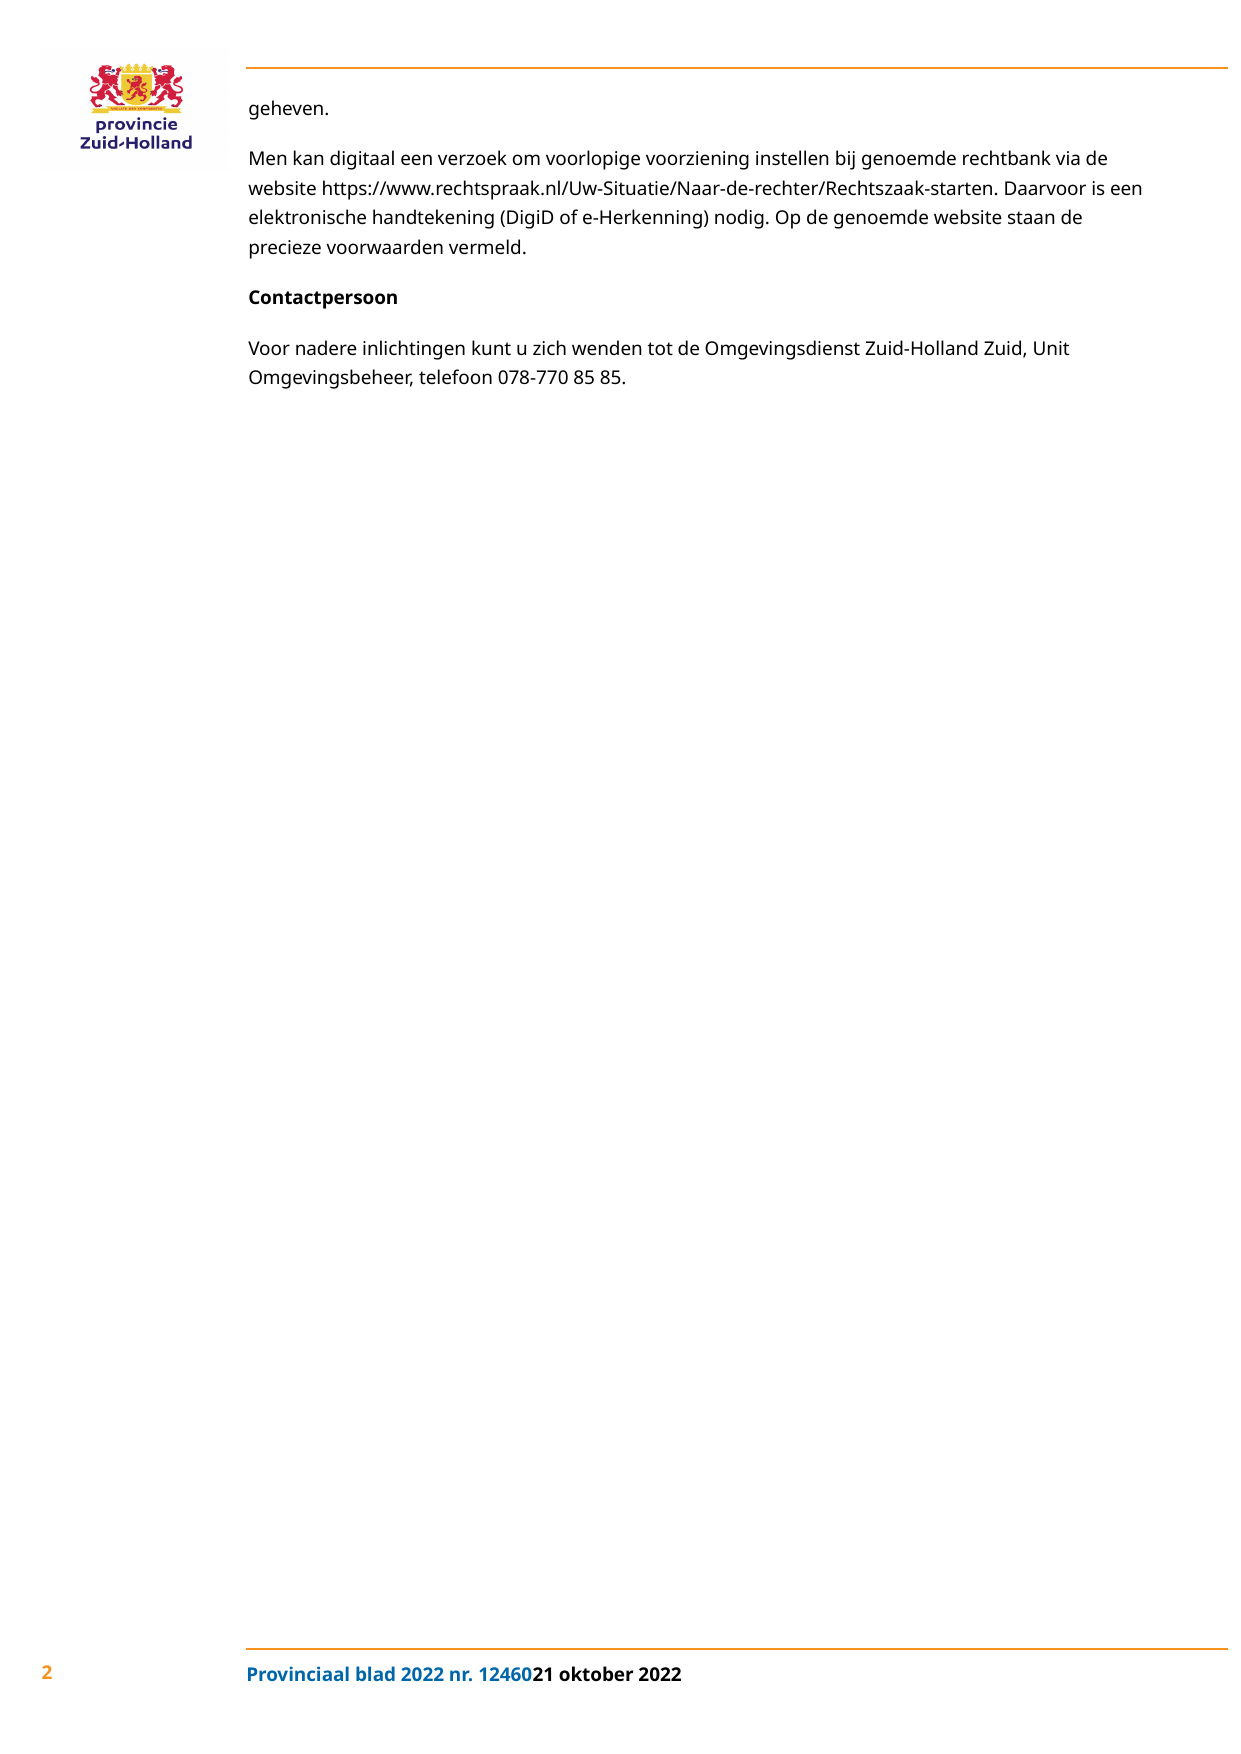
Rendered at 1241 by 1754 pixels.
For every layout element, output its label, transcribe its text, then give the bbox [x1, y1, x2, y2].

text Voor nadere inlichtingen kunt u zich wenden tot de Omgevingsdienst Zuid-Holland Zuid, Unit Omgevingsbeheer, telefoon 078-770 85 85. [248, 335, 1152, 390]
text geheven. [248, 95, 1152, 121]
text Contactpersoon [248, 284, 1152, 310]
text Men kan digitaal een verzoek om voorlopige voorziening instellen bij genoemde rechtbank via de website https://www.rechtspraak.nl/Uw-Situatie/Naar-de-rechter/Rechtszaak-starten. Daarvoor is een elektronische handtekening (DigiD of e-Herkenning) nodig. Op de genoemde website staan de precieze voorwaarden vermeld. [248, 145, 1152, 260]
picture [41, 47, 231, 172]
